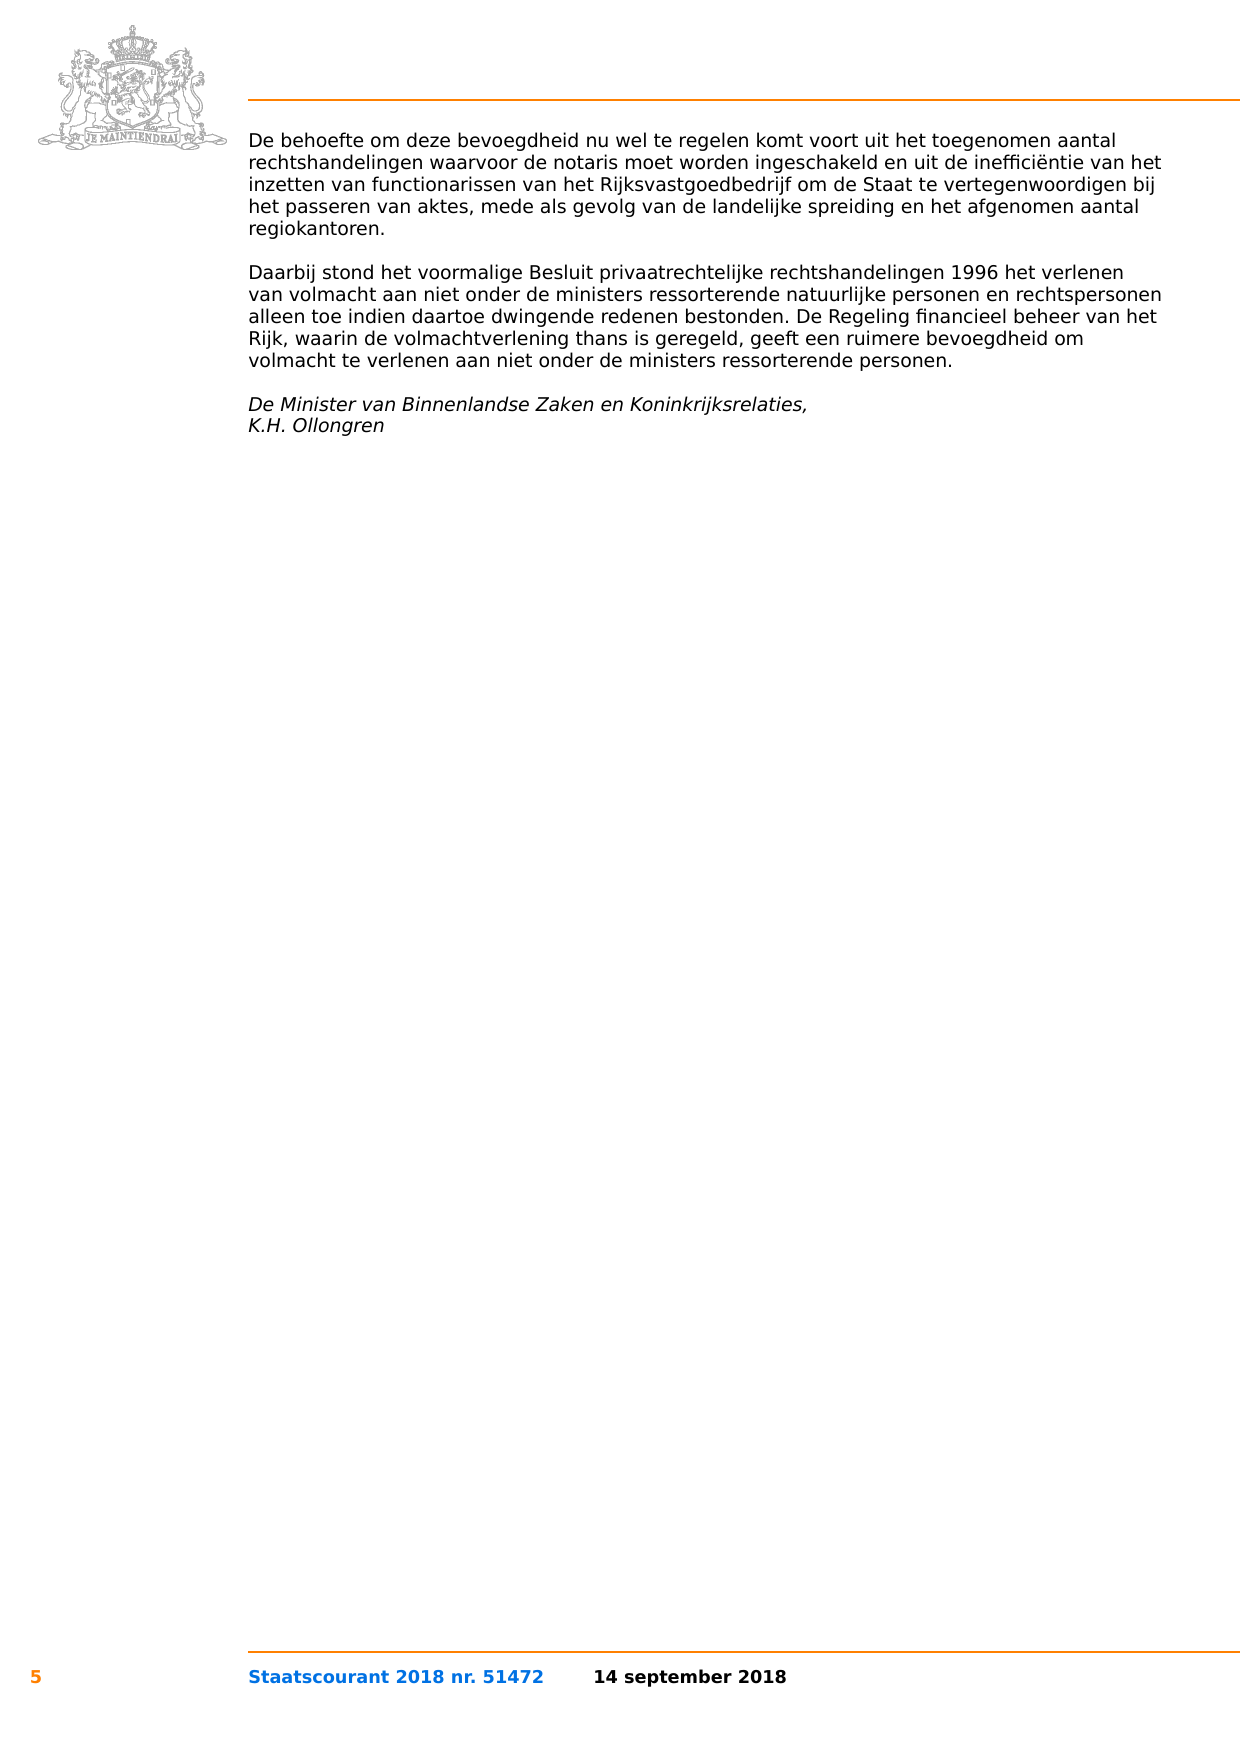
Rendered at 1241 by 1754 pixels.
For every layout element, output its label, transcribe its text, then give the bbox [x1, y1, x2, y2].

text De behoefte om deze bevoegdheid nu wel te regelen komt voort uit het toegenomen aantal rechtshandelingen waarvoor de notaris moet worden ingeschakeld en uit de inefficiëntie van het inzetten van functionarissen van het Rijksvastgoedbedrijf om de Staat te vertegenwoordigen bij het passeren van aktes, mede als gevolg van de landelijke spreiding en het afgenomen aantal regiokantoren. [248, 130, 1163, 240]
text Daarbij stond het voormalige Besluit privaatrechtelijke rechtshandelingen 1996 het verlenen van volmacht aan niet onder de ministers ressorterende natuurlijke personen en rechtspersonen alleen toe indien daartoe dwingende redenen bestonden. De Regeling financieel beheer van het Rijk, waarin de volmachtverlening thans is geregeld, geeft een ruimere bevoegdheid om volmacht te verlenen aan niet onder de ministers ressorterende personen. [248, 262, 1163, 372]
picture [38, 25, 227, 150]
text De Minister van Binnenlandse Zaken en Koninkrijksrelaties, K.H. Ollongren [248, 393, 1163, 437]
